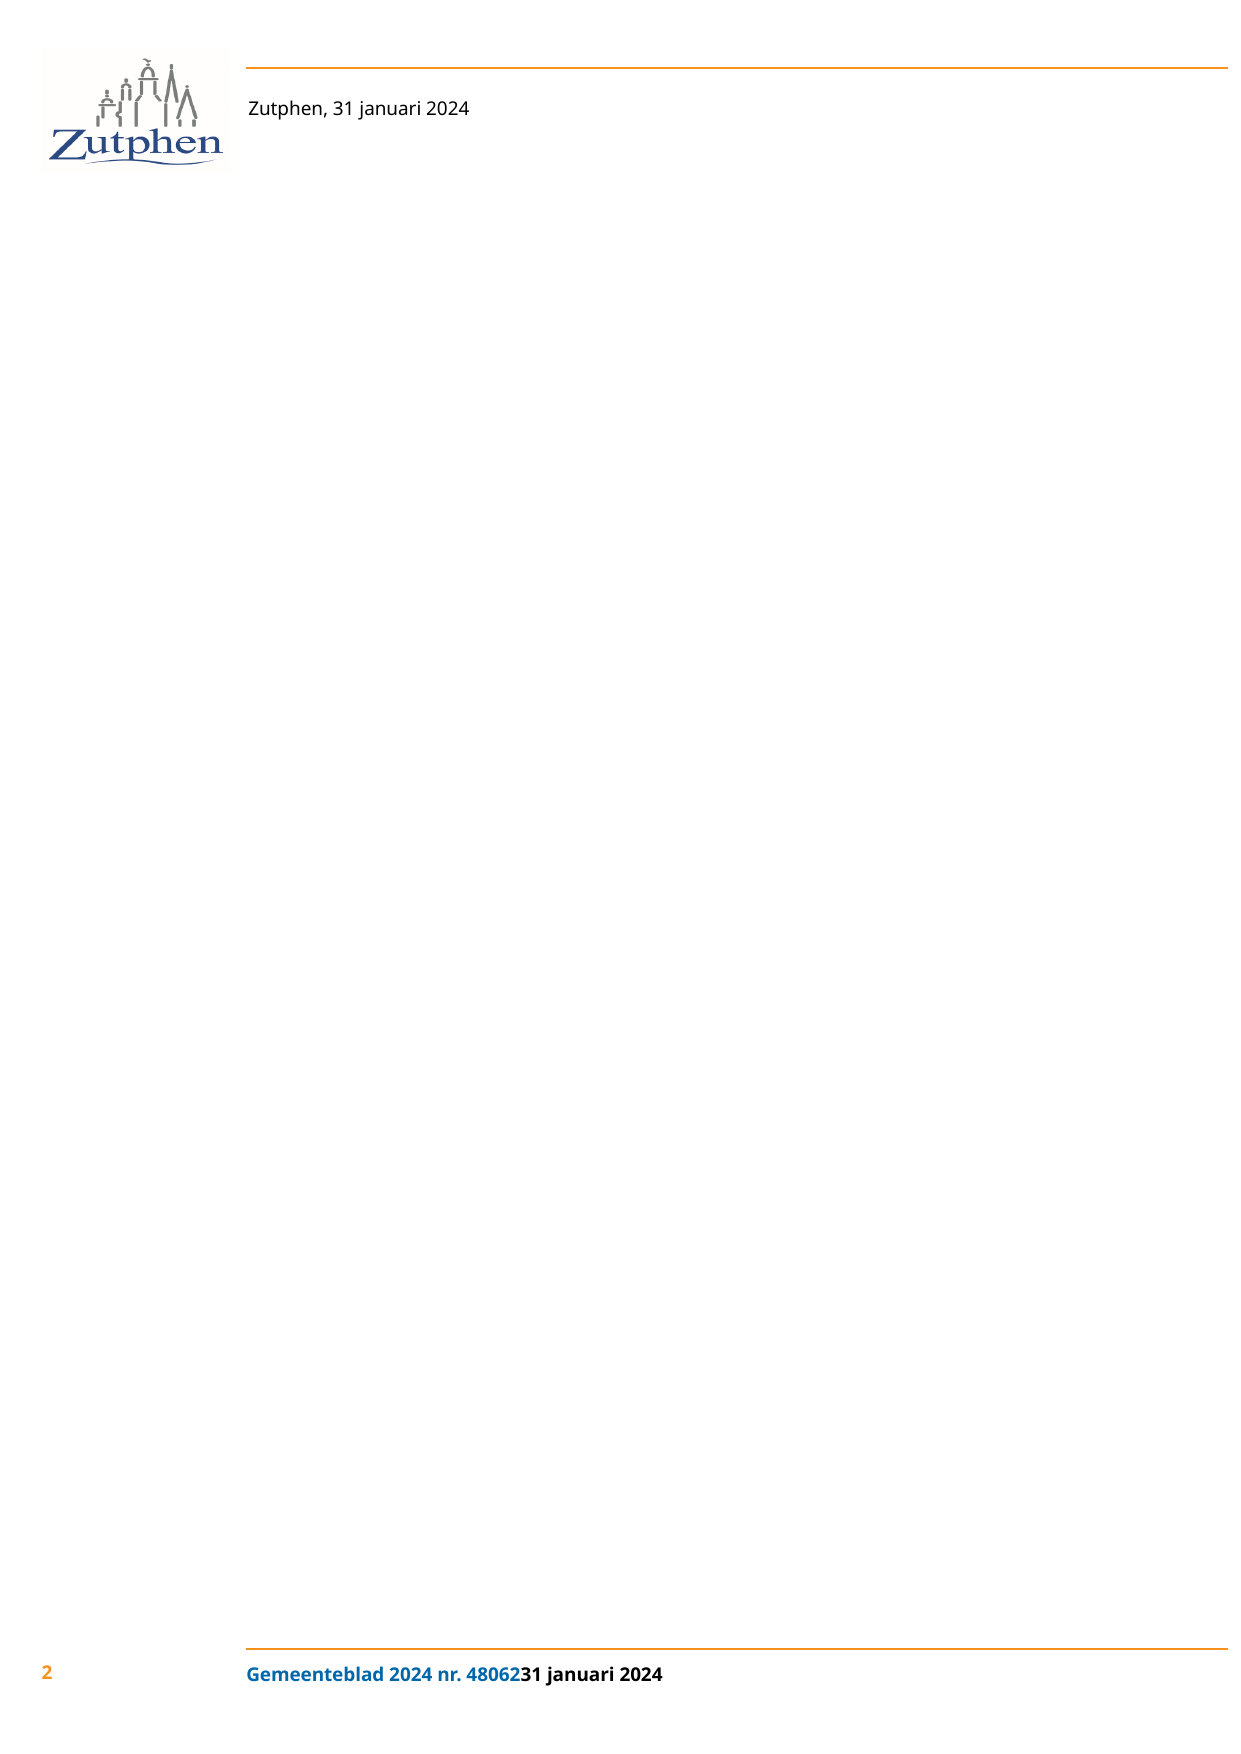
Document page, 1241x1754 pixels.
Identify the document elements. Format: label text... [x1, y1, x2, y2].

text Zutphen, 31 januari 2024 [248, 95, 1152, 121]
picture [41, 47, 231, 172]
